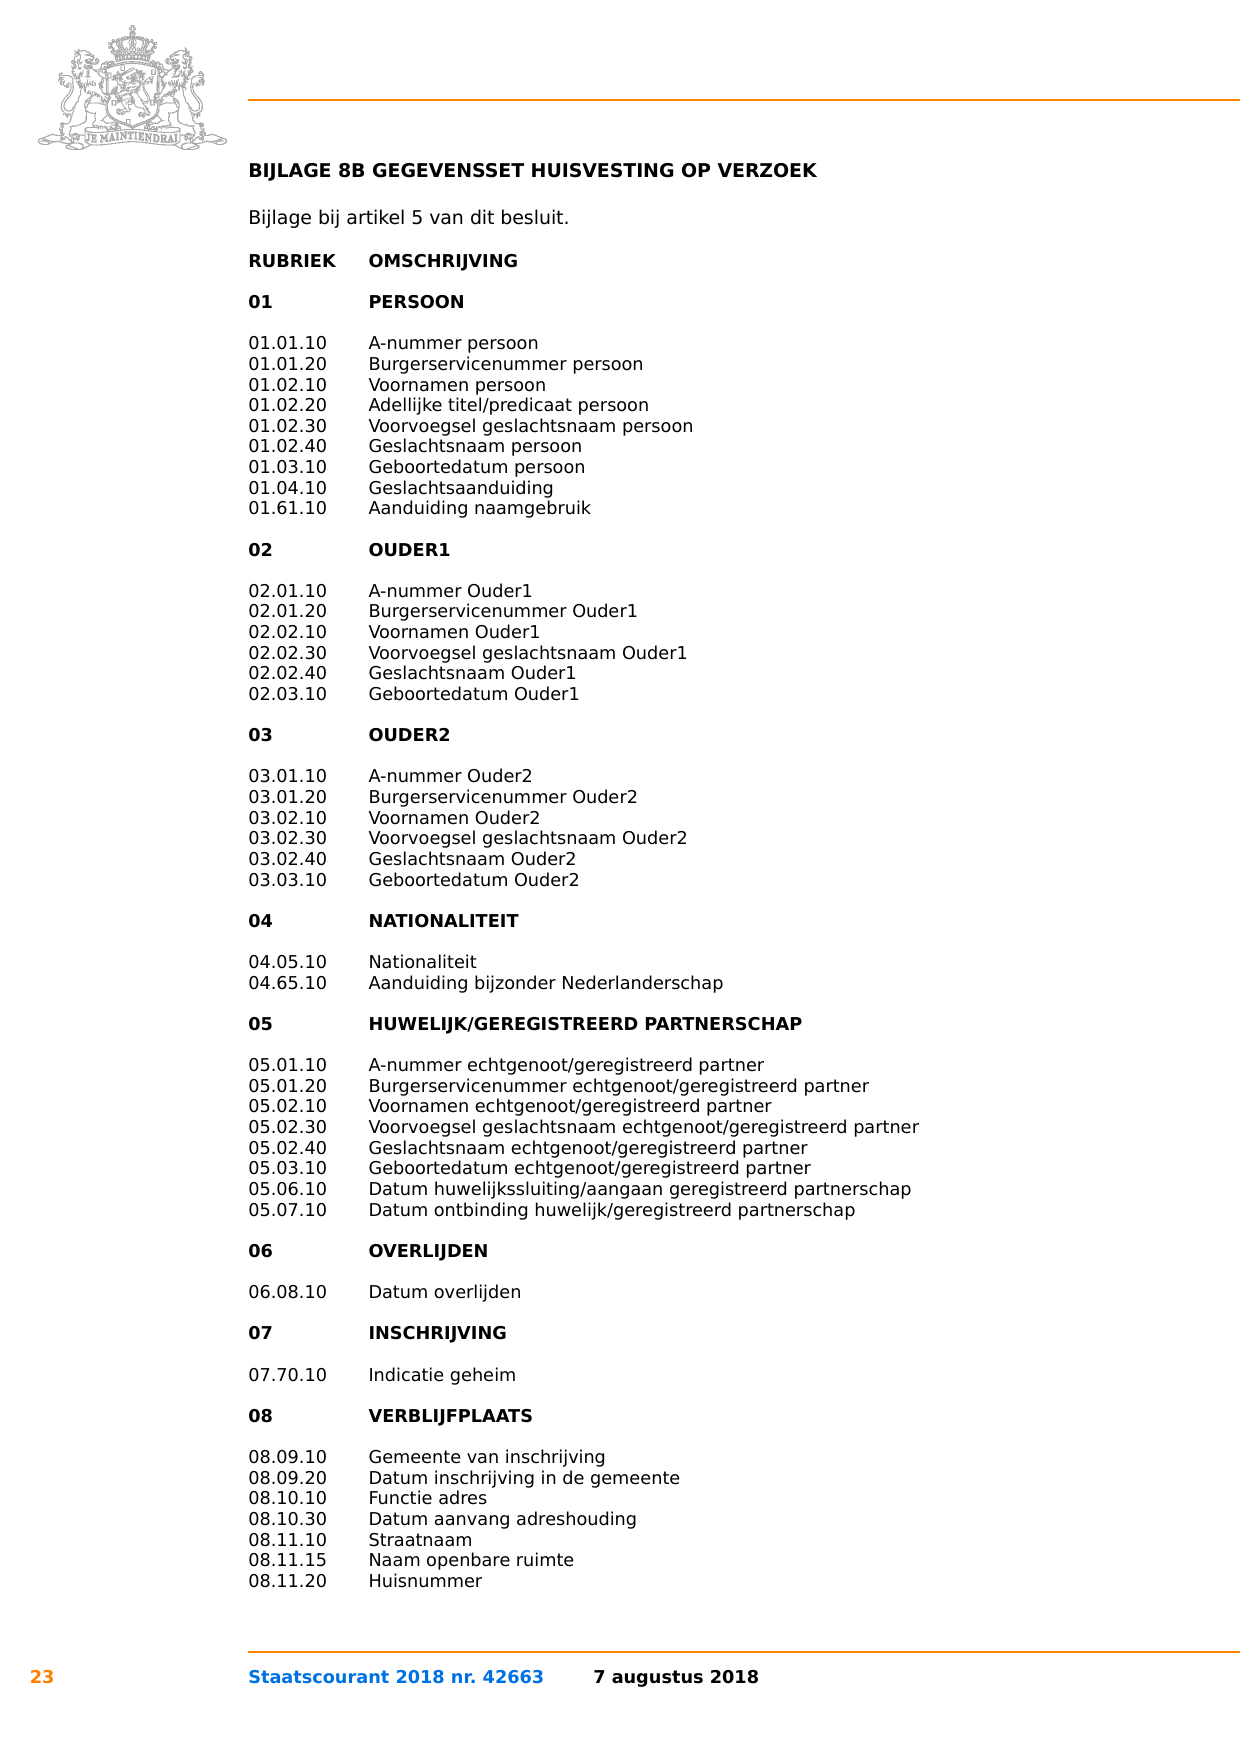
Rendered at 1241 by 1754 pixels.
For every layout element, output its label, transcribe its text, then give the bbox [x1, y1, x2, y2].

table_cell 02 [248, 540, 362, 560]
table_cell [363, 705, 1163, 725]
table_cell [363, 993, 1163, 1014]
table_cell Gemeente van inschrijving [363, 1447, 1163, 1468]
table_cell Datum inschrijving in de gemeente [363, 1468, 1163, 1488]
table_cell 08.10.10 [248, 1488, 362, 1509]
table_cell 05.07.10 [248, 1200, 362, 1220]
table_cell 05 [248, 1014, 362, 1034]
table_cell 01.02.10 [248, 375, 362, 395]
table_cell 02.01.10 [248, 581, 362, 601]
table_cell 08.11.10 [248, 1530, 362, 1550]
table_cell HUWELIJK/GEREGISTREERD PARTNERSCHAP [363, 1014, 1163, 1034]
table_cell PERSOON [363, 292, 1163, 313]
table_cell 01.02.30 [248, 416, 362, 436]
table_cell Geboortedatum persoon [363, 457, 1163, 478]
table_cell [248, 1261, 362, 1282]
table_cell 07 [248, 1323, 362, 1344]
table_cell OUDER2 [363, 725, 1163, 746]
table_cell [363, 1426, 1163, 1447]
table_cell 04.05.10 [248, 952, 362, 973]
table_cell 03.01.20 [248, 787, 362, 808]
table_cell [248, 1220, 362, 1241]
table_cell Naam openbare ruimte [363, 1550, 1163, 1571]
table_cell 01.02.20 [248, 395, 362, 416]
table_cell 05.02.40 [248, 1138, 362, 1158]
table_cell [248, 1385, 362, 1406]
table_cell 03.01.10 [248, 766, 362, 787]
table_cell 02.02.30 [248, 643, 362, 663]
table_cell Voorvoegsel geslachtsnaam echtgenoot/geregistreerd partner [363, 1117, 1163, 1138]
table_cell Burgerservicenummer echtgenoot/geregistreerd partner [363, 1076, 1163, 1096]
table_cell 02.02.10 [248, 622, 362, 643]
table_cell Geboortedatum echtgenoot/geregistreerd partner [363, 1158, 1163, 1179]
table_cell Huisnummer [363, 1571, 1163, 1591]
table_cell Voornamen Ouder1 [363, 622, 1163, 643]
table_cell [248, 519, 362, 539]
table_cell [363, 931, 1163, 952]
table_cell 05.03.10 [248, 1158, 362, 1179]
table_cell 04.65.10 [248, 973, 362, 993]
table_cell [248, 1426, 362, 1447]
table_cell Burgerservicenummer Ouder1 [363, 601, 1163, 622]
table_cell Burgerservicenummer Ouder2 [363, 787, 1163, 808]
table_cell Voorvoegsel geslachtsnaam Ouder1 [363, 643, 1163, 663]
subtitle BIJLAGE 8B GEGEVENSSET HUISVESTING OP VERZOEK [248, 160, 1163, 182]
table_cell OVERLIJDEN [363, 1241, 1163, 1261]
table_cell NATIONALITEIT [363, 911, 1163, 931]
table_cell 05.02.30 [248, 1117, 362, 1138]
table_cell [363, 519, 1163, 539]
table_cell Straatnaam [363, 1530, 1163, 1550]
table_cell Adellijke titel/predicaat persoon [363, 395, 1163, 416]
table_cell Nationaliteit [363, 952, 1163, 973]
table_cell [363, 271, 1163, 292]
table_cell INSCHRIJVING [363, 1323, 1163, 1344]
table_cell 05.01.20 [248, 1076, 362, 1096]
table_cell Geslachtsnaam Ouder2 [363, 849, 1163, 869]
table_cell 08.09.20 [248, 1468, 362, 1488]
table_cell [248, 1035, 362, 1055]
table_cell [248, 1344, 362, 1364]
table_cell 03 [248, 725, 362, 746]
table_cell 01.01.20 [248, 354, 362, 374]
table_cell [363, 1220, 1163, 1241]
table_cell Geslachtsnaam persoon [363, 436, 1163, 457]
table_cell 03.02.40 [248, 849, 362, 869]
table_cell VERBLIJFPLAATS [363, 1406, 1163, 1426]
table_cell Datum ontbinding huwelijk/geregistreerd partnerschap [363, 1200, 1163, 1220]
table_cell [363, 746, 1163, 766]
table_cell Aanduiding bijzonder Nederlanderschap [363, 973, 1163, 993]
picture [38, 25, 227, 150]
table_cell [248, 271, 362, 292]
table_header OMSCHRIJVING [363, 251, 1163, 271]
table_cell 01.01.10 [248, 333, 362, 354]
table_cell 04 [248, 911, 362, 931]
table_cell 08.10.30 [248, 1509, 362, 1529]
table_cell Burgerservicenummer persoon [363, 354, 1163, 374]
text Bijlage bij artikel 5 van dit besluit. [248, 207, 1163, 229]
table_cell 02.01.20 [248, 601, 362, 622]
table_cell Voorvoegsel geslachtsnaam Ouder2 [363, 828, 1163, 849]
table_cell [248, 746, 362, 766]
table_cell 08.11.15 [248, 1550, 362, 1571]
table_cell Voorvoegsel geslachtsnaam persoon [363, 416, 1163, 436]
table_cell [363, 1385, 1163, 1406]
table_cell 05.01.10 [248, 1055, 362, 1076]
table_cell OUDER1 [363, 540, 1163, 560]
table_cell Indicatie geheim [363, 1365, 1163, 1385]
table_cell Functie adres [363, 1488, 1163, 1509]
table_cell 08.11.20 [248, 1571, 362, 1591]
table_cell [248, 890, 362, 911]
table_cell Voornamen persoon [363, 375, 1163, 395]
table_cell [363, 1035, 1163, 1055]
table_cell 08.09.10 [248, 1447, 362, 1468]
table_cell [363, 313, 1163, 333]
table_cell [363, 1303, 1163, 1323]
table_cell 08 [248, 1406, 362, 1426]
table_cell A-nummer Ouder2 [363, 766, 1163, 787]
table_cell Voornamen Ouder2 [363, 808, 1163, 828]
table_cell A-nummer persoon [363, 333, 1163, 354]
table_cell A-nummer Ouder1 [363, 581, 1163, 601]
table_cell Geboortedatum Ouder1 [363, 684, 1163, 704]
table_cell 03.03.10 [248, 870, 362, 890]
table_cell [248, 313, 362, 333]
table_cell 01.61.10 [248, 498, 362, 519]
table_cell 06.08.10 [248, 1282, 362, 1303]
table_cell 01.02.40 [248, 436, 362, 457]
table_cell [363, 1344, 1163, 1364]
table_cell 01 [248, 292, 362, 313]
table_cell A-nummer echtgenoot/geregistreerd partner [363, 1055, 1163, 1076]
table_cell 07.70.10 [248, 1365, 362, 1385]
table_cell Geboortedatum Ouder2 [363, 870, 1163, 890]
table_cell [248, 931, 362, 952]
table_cell Aanduiding naamgebruik [363, 498, 1163, 519]
table_cell 06 [248, 1241, 362, 1261]
table_cell Geslachtsnaam echtgenoot/geregistreerd partner [363, 1138, 1163, 1158]
table_cell 05.06.10 [248, 1179, 362, 1199]
table_cell 01.04.10 [248, 478, 362, 498]
table_cell 02.03.10 [248, 684, 362, 704]
table_cell Geslachtsaanduiding [363, 478, 1163, 498]
table_cell Datum huwelijkssluiting/aangaan geregistreerd partnerschap [363, 1179, 1163, 1199]
table_cell 03.02.10 [248, 808, 362, 828]
table_cell [363, 560, 1163, 581]
table_cell 03.02.30 [248, 828, 362, 849]
table_header RUBRIEK [248, 251, 362, 271]
table_cell [248, 705, 362, 725]
table_cell 05.02.10 [248, 1096, 362, 1117]
table_cell 02.02.40 [248, 663, 362, 684]
table_cell 01.03.10 [248, 457, 362, 478]
table_cell [248, 993, 362, 1014]
table_cell Voornamen echtgenoot/geregistreerd partner [363, 1096, 1163, 1117]
table_cell [248, 1303, 362, 1323]
table_cell Datum aanvang adreshouding [363, 1509, 1163, 1529]
table_cell Datum overlijden [363, 1282, 1163, 1303]
table_cell [248, 560, 362, 581]
table_cell Geslachtsnaam Ouder1 [363, 663, 1163, 684]
table_cell [363, 890, 1163, 911]
table_cell [363, 1261, 1163, 1282]
